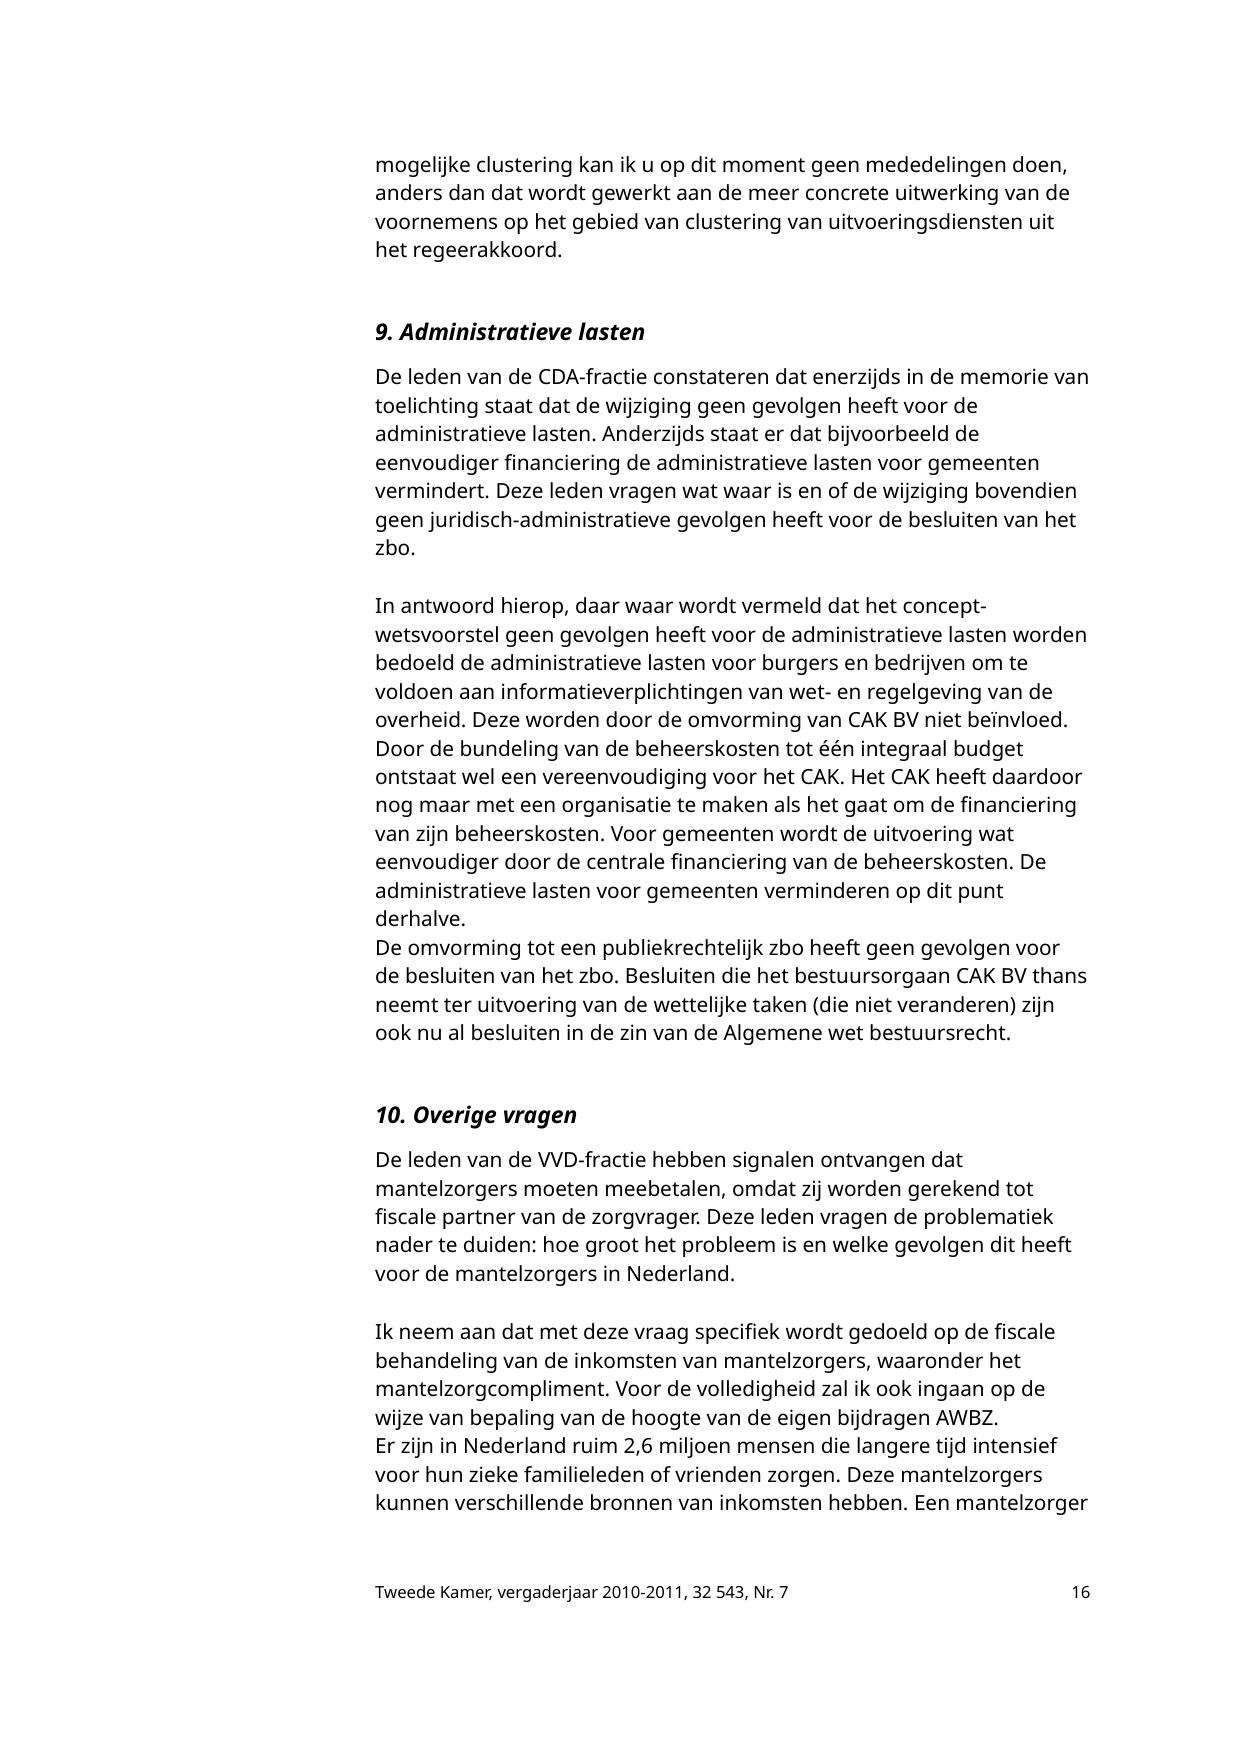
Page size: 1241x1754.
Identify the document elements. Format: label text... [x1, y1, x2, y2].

subtitle 10. Overige vragen [375, 1099, 1090, 1130]
text De leden van de CDA-fractie constateren dat enerzijds in de memorie van toelichting staat dat de wijziging geen gevolgen heeft voor de administratieve lasten. Anderzijds staat er dat bijvoorbeeld de eenvoudiger financiering de administratieve lasten voor gemeenten vermindert. Deze leden vragen wat waar is en of de wijziging bovendien geen juridisch-administratieve gevolgen heeft voor de besluiten van het zbo. [375, 362, 1090, 562]
text De omvorming tot een publiekrechtelijk zbo heeft geen gevolgen voor de besluiten van het zbo. Besluiten die het bestuursorgaan CAK BV thans neemt ter uitvoering van de wettelijke taken (die niet veranderen) zijn ook nu al besluiten in de zin van de Algemene wet bestuursrecht. [375, 933, 1090, 1047]
text mogelijke clustering kan ik u op dit moment geen mededelingen doen, anders dan dat wordt gewerkt aan de meer concrete uitwerking van de voornemens op het gebied van clustering van uitvoeringsdiensten uit het regeerakkoord. [375, 150, 1090, 264]
text Er zijn in Nederland ruim 2,6 miljoen mensen die langere tijd intensief voor hun zieke familieleden of vrienden zorgen. Deze mantelzorgers kunnen verschillende bronnen van inkomsten hebben. Een mantelzorger [375, 1431, 1090, 1517]
text In antwoord hierop, daar waar wordt vermeld dat het concept-wetsvoorstel geen gevolgen heeft voor de administratieve lasten worden bedoeld de administratieve lasten voor burgers en bedrijven om te voldoen aan informatieverplichtingen van wet- en regelgeving van de overheid. Deze worden door de omvorming van CAK BV niet beïnvloed. Door de bundeling van de beheerskosten tot één integraal budget ontstaat wel een vereenvoudiging voor het CAK. Het CAK heeft daardoor nog maar met een organisatie te maken als het gaat om de financiering van zijn beheerskosten. Voor gemeenten wordt de uitvoering wat eenvoudiger door de centrale financiering van de beheerskosten. De administratieve lasten voor gemeenten verminderen op dit punt derhalve. [375, 592, 1090, 933]
subtitle 9. Administratieve lasten [375, 316, 1090, 347]
text De leden van de VVD-fractie hebben signalen ontvangen dat mantelzorgers moeten meebetalen, omdat zij worden gerekend tot fiscale partner van de zorgvrager. Deze leden vragen de problematiek nader te duiden: hoe groot het probleem is en welke gevolgen dit heeft voor de mantelzorgers in Nederland. [375, 1145, 1090, 1287]
text Ik neem aan dat met deze vraag specifiek wordt gedoeld op de fiscale behandeling van de inkomsten van mantelzorgers, waaronder het mantelzorgcompliment. Voor de volledigheid zal ik ook ingaan op de wijze van bepaling van de hoogte van de eigen bijdragen AWBZ. [375, 1317, 1090, 1431]
